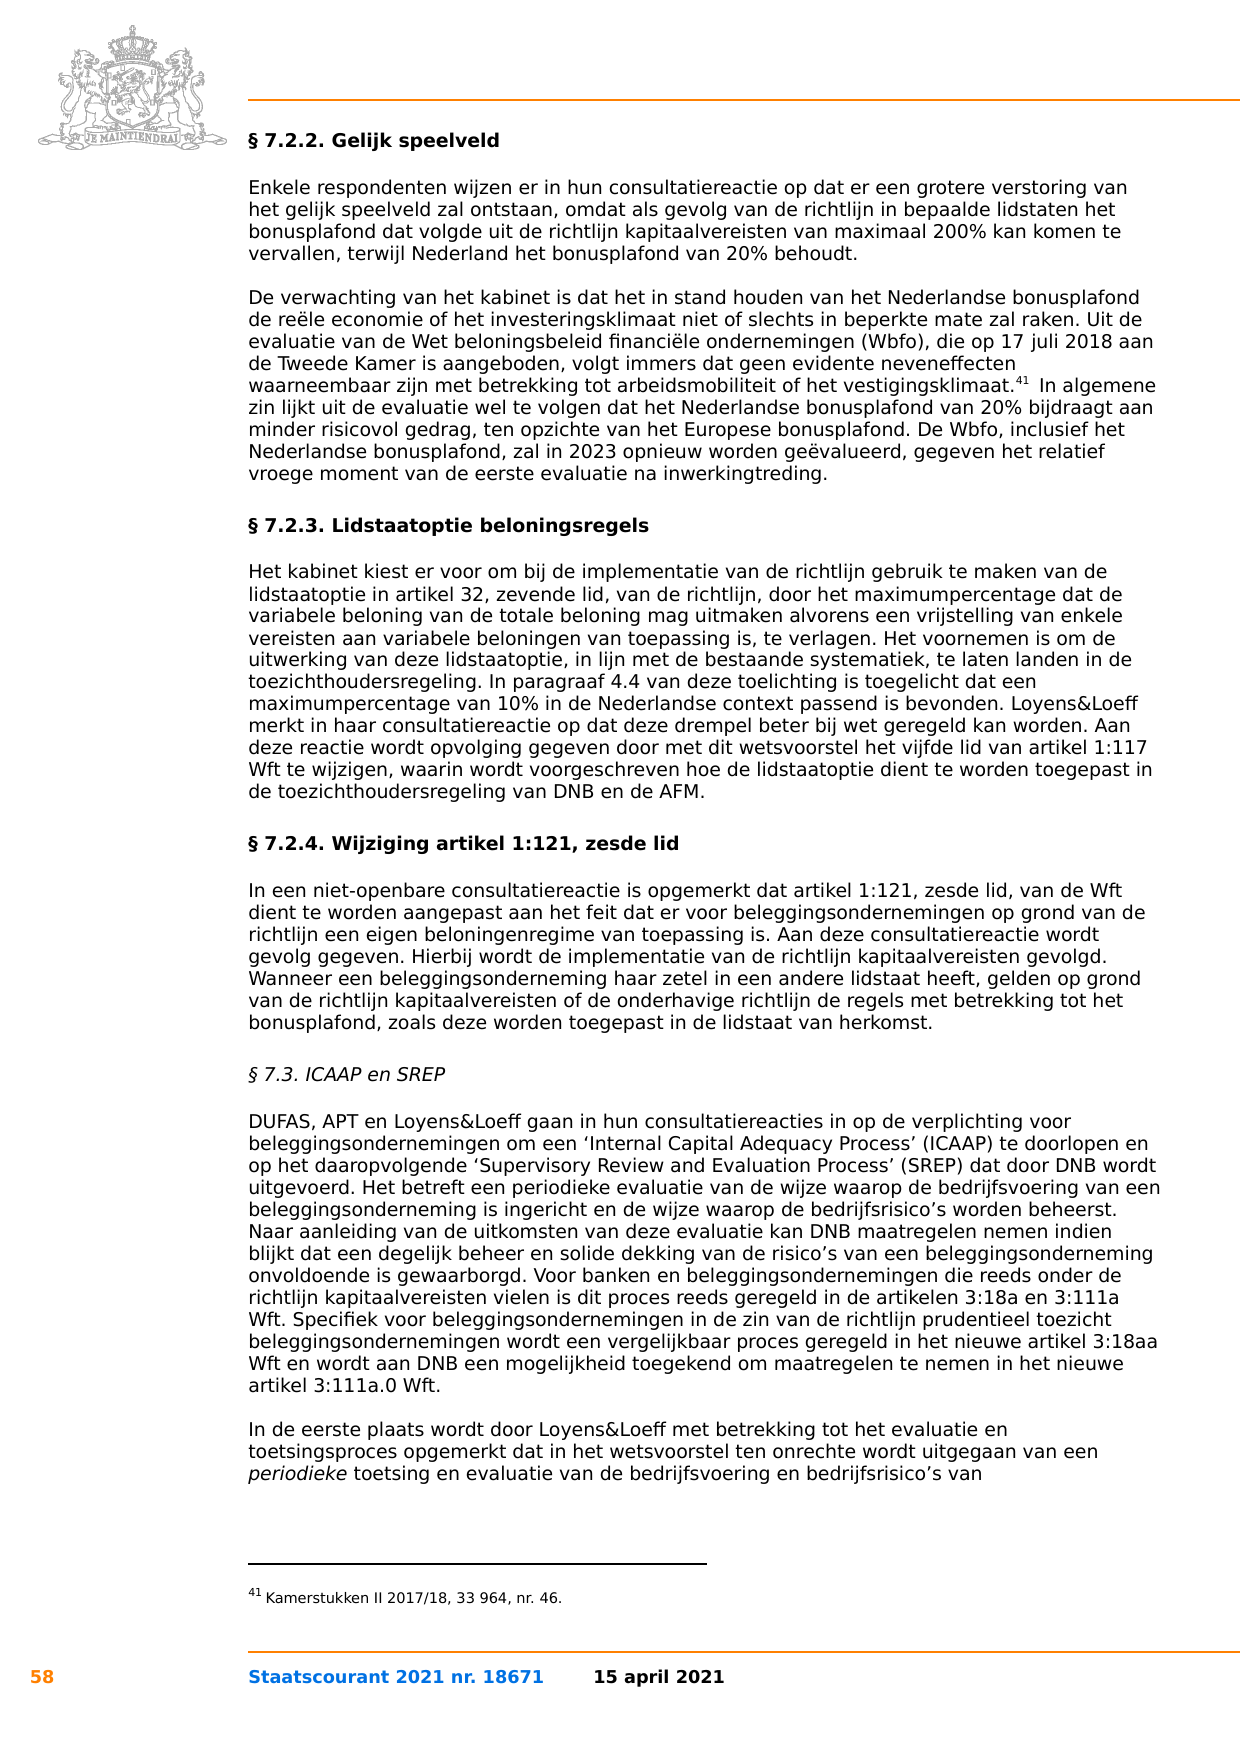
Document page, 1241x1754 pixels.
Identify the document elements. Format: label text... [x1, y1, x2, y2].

text Het kabinet kiest er voor om bij de implementatie van de richtlijn gebruik te maken van de lidstaatoptie in artikel 32, zevende lid, van de richtlijn, door het maximumpercentage dat de variabele beloning van de totale beloning mag uitmaken alvorens een vrijstelling van enkele vereisten aan variabele beloningen van toepassing is, te verlagen. Het voornemen is om de uitwerking van deze lidstaatoptie, in lijn met de bestaande systematiek, te laten landen in de toezichthoudersregeling. In paragraaf 4.4 van deze toelichting is toegelicht dat een maximumpercentage van 10% in de Nederlandse context passend is bevonden. Loyens&Loeff merkt in haar consultatiereactie op dat deze drempel beter bij wet geregeld kan worden. Aan deze reactie wordt opvolging gegeven door met dit wetsvoorstel het vijfde lid van artikel 1:117 Wft te wijzigen, waarin wordt voorgeschreven hoe de lidstaatoptie dient te worden toegepast in de toezichthoudersregeling van DNB en de AFM. [248, 561, 1163, 803]
text DUFAS, APT en Loyens&Loeff gaan in hun consultatiereacties in op de verplichting voor beleggingsondernemingen om een ‘Internal Capital Adequacy Process’ (ICAAP) te doorlopen en op het daaropvolgende ‘Supervisory Review and Evaluation Process’ (SREP) dat door DNB wordt uitgevoerd. Het betreft een periodieke evaluatie van de wijze waarop de bedrijfsvoering van een beleggingsonderneming is ingericht en de wijze waarop de bedrijfsrisico’s worden beheerst. Naar aanleiding van de uitkomsten van deze evaluatie kan DNB maatregelen nemen indien blijkt dat een degelijk beheer en solide dekking van de risico’s van een beleggingsonderneming onvoldoende is gewaarborgd. Voor banken en beleggingsondernemingen die reeds onder de richtlijn kapitaalvereisten vielen is dit proces reeds geregeld in de artikelen 3:18a en 3:111a Wft. Specifiek voor beleggingsondernemingen in de zin van de richtlijn prudentieel toezicht beleggingsondernemingen wordt een vergelijkbaar proces geregeld in het nieuwe artikel 3:18aa Wft en wordt aan DNB een mogelijkheid toegekend om maatregelen te nemen in het nieuwe artikel 3:111a.0 Wft. [248, 1111, 1163, 1397]
picture [38, 25, 227, 150]
text In een niet-openbare consultatiereactie is opgemerkt dat artikel 1:121, zesde lid, van de Wft dient te worden aangepast aan het feit dat er voor beleggingsondernemingen op grond van de richtlijn een eigen beloningenregime van toepassing is. Aan deze consultatiereactie wordt gevolg gegeven. Hierbij wordt de implementatie van de richtlijn kapitaalvereisten gevolgd. Wanneer een beleggingsonderneming haar zetel in een andere lidstaat heeft, gelden op grond van de richtlijn kapitaalvereisten of de onderhavige richtlijn de regels met betrekking tot het bonusplafond, zoals deze worden toegepast in de lidstaat van herkomst. [248, 880, 1163, 1034]
text In de eerste plaats wordt door Loyens&Loeff met betrekking tot het evaluatie en toetsingsproces opgemerkt dat in het wetsvoorstel ten onrechte wordt uitgegaan van een periodieke toetsing en evaluatie van de bedrijfsvoering en bedrijfsrisico’s van [248, 1419, 1163, 1484]
subtitle § 7.2.3. Lidstaatoptie beloningsregels [248, 514, 1163, 536]
text Kamerstukken II 2017/18, 33 964, nr. 46. [248, 1586, 1163, 1608]
subtitle § 7.3. ICAAP en SREP [248, 1064, 1163, 1086]
subtitle § 7.2.4. Wijziging artikel 1:121, zesde lid [248, 833, 1163, 855]
text Enkele respondenten wijzen er in hun consultatiereactie op dat er een grotere verstoring van het gelijk speelveld zal ontstaan, omdat als gevolg van de richtlijn in bepaalde lidstaten het bonusplafond dat volgde uit de richtlijn kapitaalvereisten van maximaal 200% kan komen te vervallen, terwijl Nederland het bonusplafond van 20% behoudt. [248, 177, 1163, 265]
subtitle § 7.2.2. Gelijk speelveld [248, 130, 1163, 152]
text De verwachting van het kabinet is dat het in stand houden van het Nederlandse bonusplafond de reële economie of het investeringsklimaat niet of slechts in beperkte mate zal raken. Uit de evaluatie van de Wet beloningsbeleid financiële ondernemingen (Wbfo), die op 17 juli 2018 aan de Tweede Kamer is aangeboden, volgt immers dat geen evidente neveneffecten waarneembaar zijn met betrekking tot arbeidsmobiliteit of het vestigingsklimaat. In algemene zin lijkt uit de evaluatie wel te volgen dat het Nederlandse bonusplafond van 20% bijdraagt aan minder risicovol gedrag, ten opzichte van het Europese bonusplafond. De Wbfo, inclusief het Nederlandse bonusplafond, zal in 2023 opnieuw worden geëvalueerd, gegeven het relatief vroege moment van de eerste evaluatie na inwerkingtreding. [248, 287, 1163, 484]
